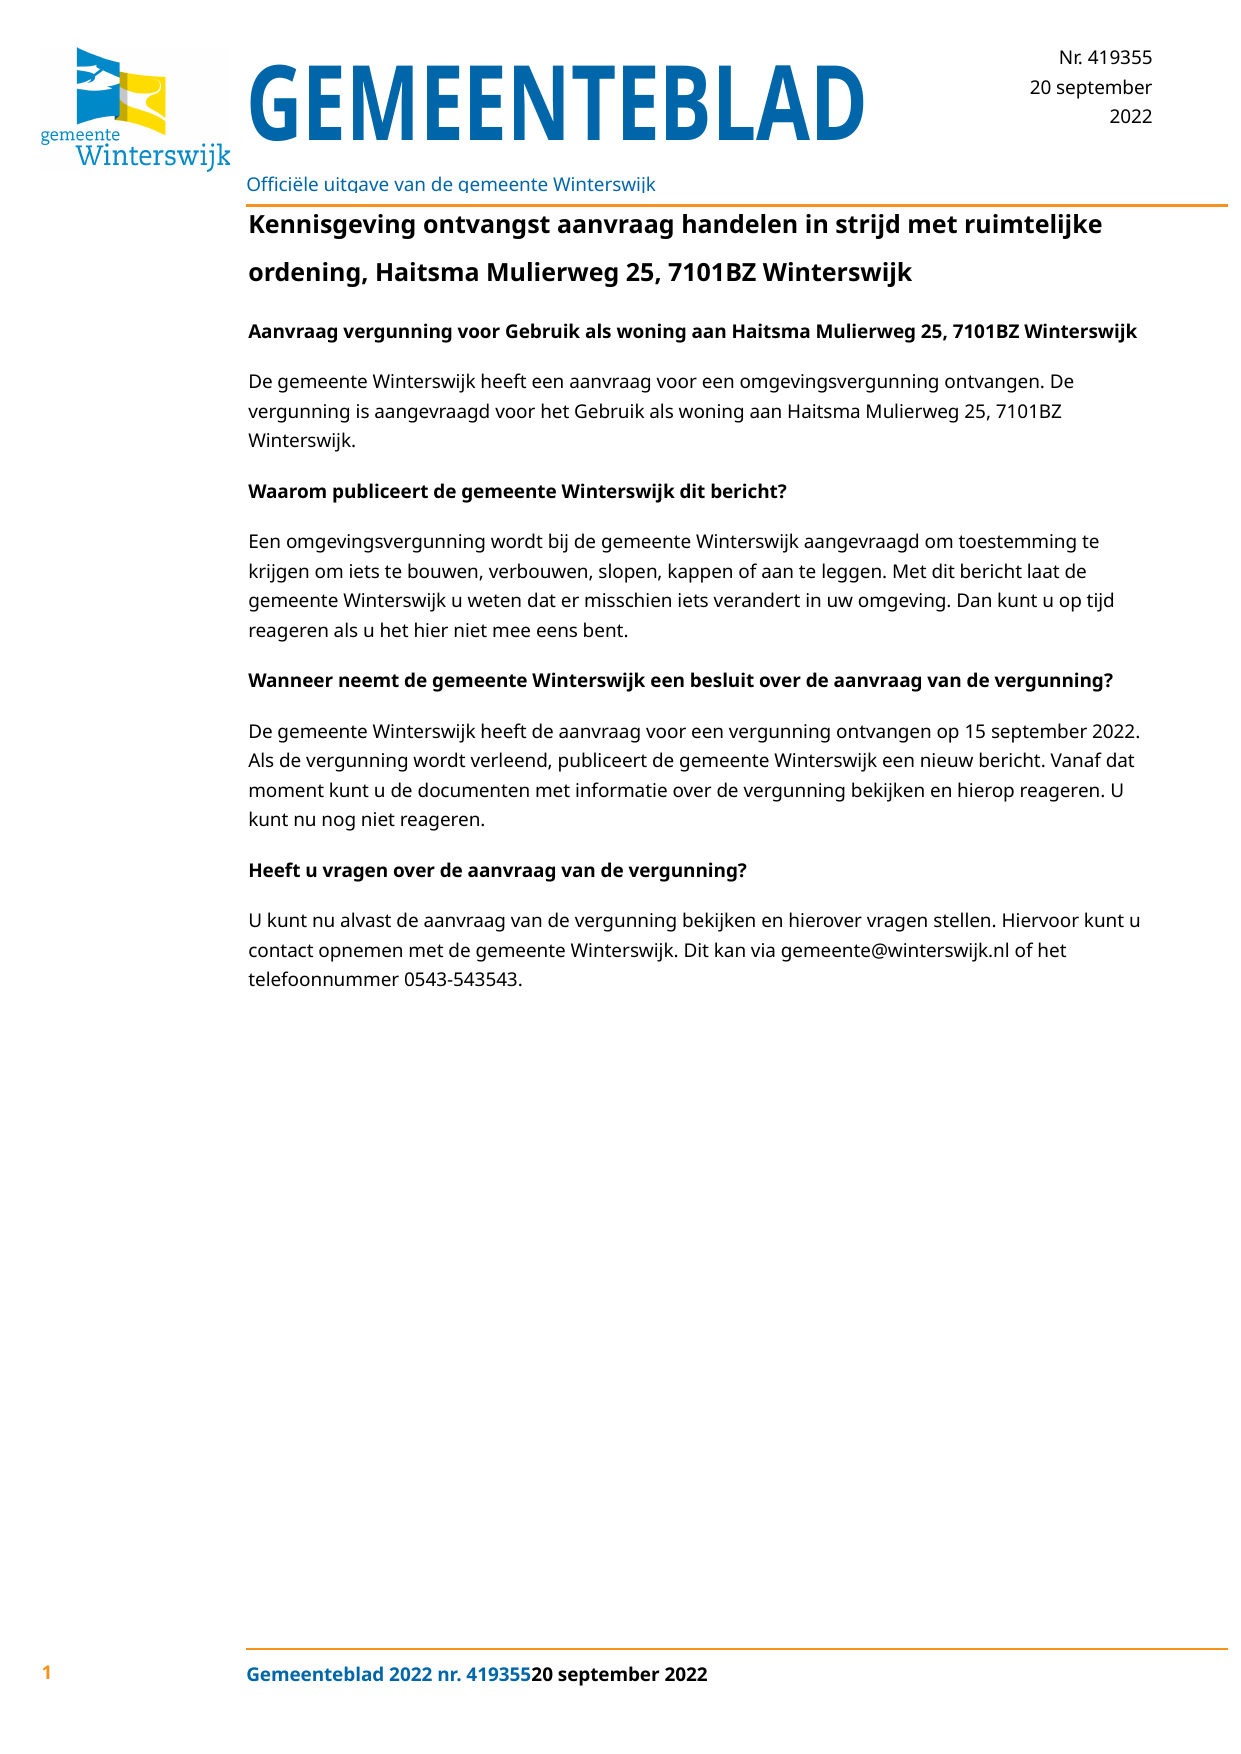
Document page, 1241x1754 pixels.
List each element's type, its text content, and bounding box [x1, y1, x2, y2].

picture [41, 47, 231, 172]
picture [225, 153, 231, 162]
text De gemeente Winterswijk heeft een aanvraag voor een omgevingsvergunning ontvangen. De vergunning is aangevraagd voor het Gebruik als woning aan Haitsma Mulierweg 25, 7101BZ Winterswijk. [248, 368, 1152, 453]
text U kunt nu alvast de aanvraag van de vergunning bekijken en hierover vragen stellen. Hiervoor kunt u contact opnemen met de gemeente Winterswijk. Dit kan via gemeente@winterswijk.nl of het telefoonnummer 0543-543543. [248, 907, 1152, 992]
text Kennisgeving ontvangst aanvraag handelen in strijd met ruimtelijke ordening, Haitsma Mulierweg 25, 7101BZ Winterswijk [248, 207, 1152, 288]
text Wanneer neemt de gemeente Winterswijk een besluit over de aanvraag van de vergunning? [248, 667, 1152, 693]
text Aanvraag vergunning voor Gebruik als woning aan Haitsma Mulierweg 25, 7101BZ Winterswijk [248, 318, 1152, 344]
text De gemeente Winterswijk heeft de aanvraag voor een vergunning ontvangen op 15 september 2022. Als de vergunning wordt verleend, publiceert de gemeente Winterswijk een nieuw bericht. Vanaf dat moment kunt u de documenten met informatie over de vergunning bekijken en hierop reageren. U kunt nu nog niet reageren. [248, 718, 1152, 832]
text Heeft u vragen over de aanvraag van de vergunning? [248, 857, 1152, 883]
text Waarom publiceert de gemeente Winterswijk dit bericht? [248, 478, 1152, 504]
text Een omgevingsvergunning wordt bij de gemeente Winterswijk aangevraagd om toestemming te krijgen om iets te bouwen, verbouwen, slopen, kappen of aan te leggen. Met dit bericht laat de gemeente Winterswijk u weten dat er misschien iets verandert in uw omgeving. Dan kunt u op tijd reageren als u het hier niet mee eens bent. [248, 528, 1152, 643]
